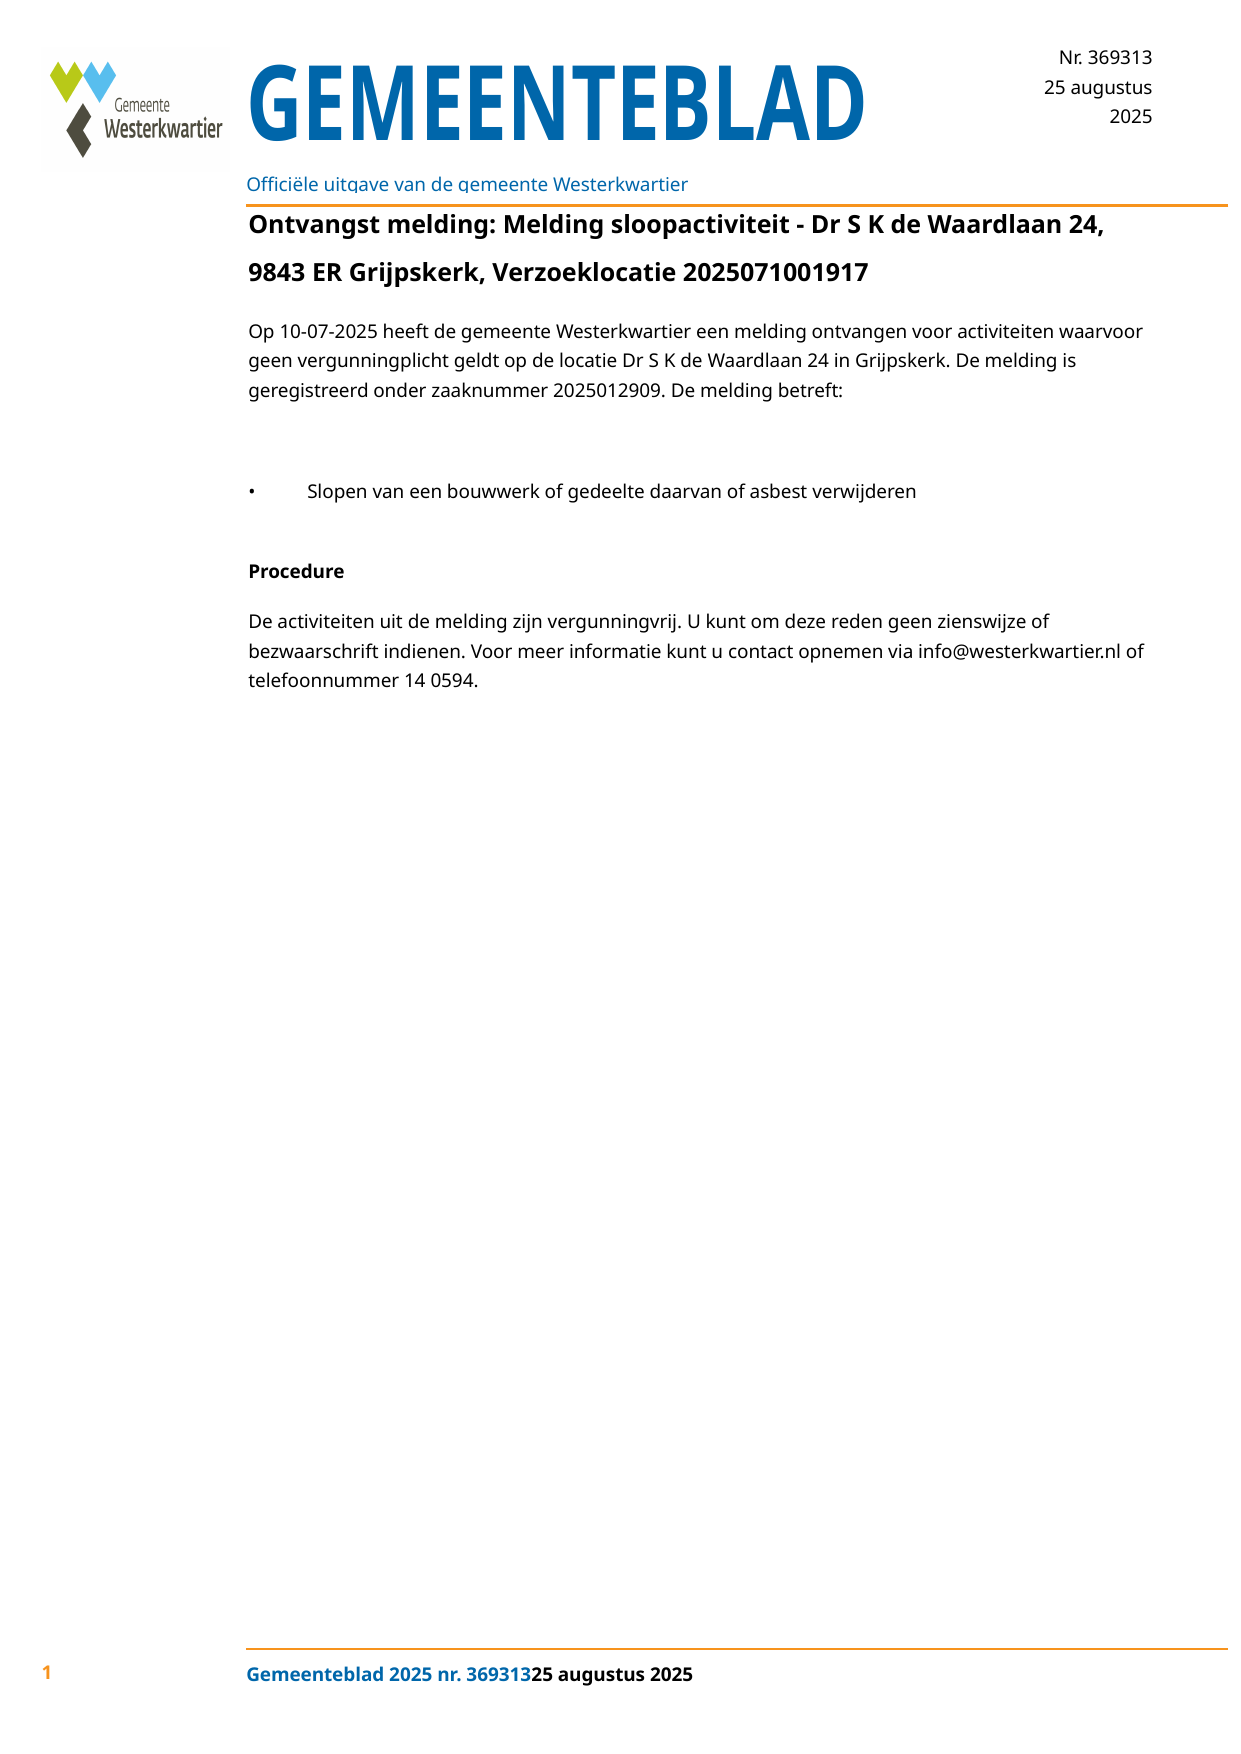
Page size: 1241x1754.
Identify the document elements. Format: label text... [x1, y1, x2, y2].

picture [41, 47, 231, 172]
text Op 10-07-2025 heeft de gemeente Westerkwartier een melding ontvangen voor activiteiten waarvoor geen vergunningplicht geldt op de locatie Dr S K de Waardlaan 24 in Grijpskerk. De melding is geregistreerd onder zaaknummer 2025012909. De melding betreft: [248, 318, 1152, 403]
text De activiteiten uit de melding zijn vergunningvrij. U kunt om deze reden geen zienswijze of bezwaarschrift indienen. Voor meer informatie kunt u contact opnemen via info@westerkwartier.nl of telefoonnummer 14 0594. [248, 608, 1152, 693]
text Ontvangst melding: Melding sloopactiviteit - Dr S K de Waardlaan 24, 9843 ER Grijpskerk, Verzoeklocatie 2025071001917 [248, 207, 1152, 288]
list Slopen van een bouwwerk of gedeelte daarvan of asbest verwijderen [248, 478, 1152, 504]
text Procedure [248, 558, 1152, 584]
